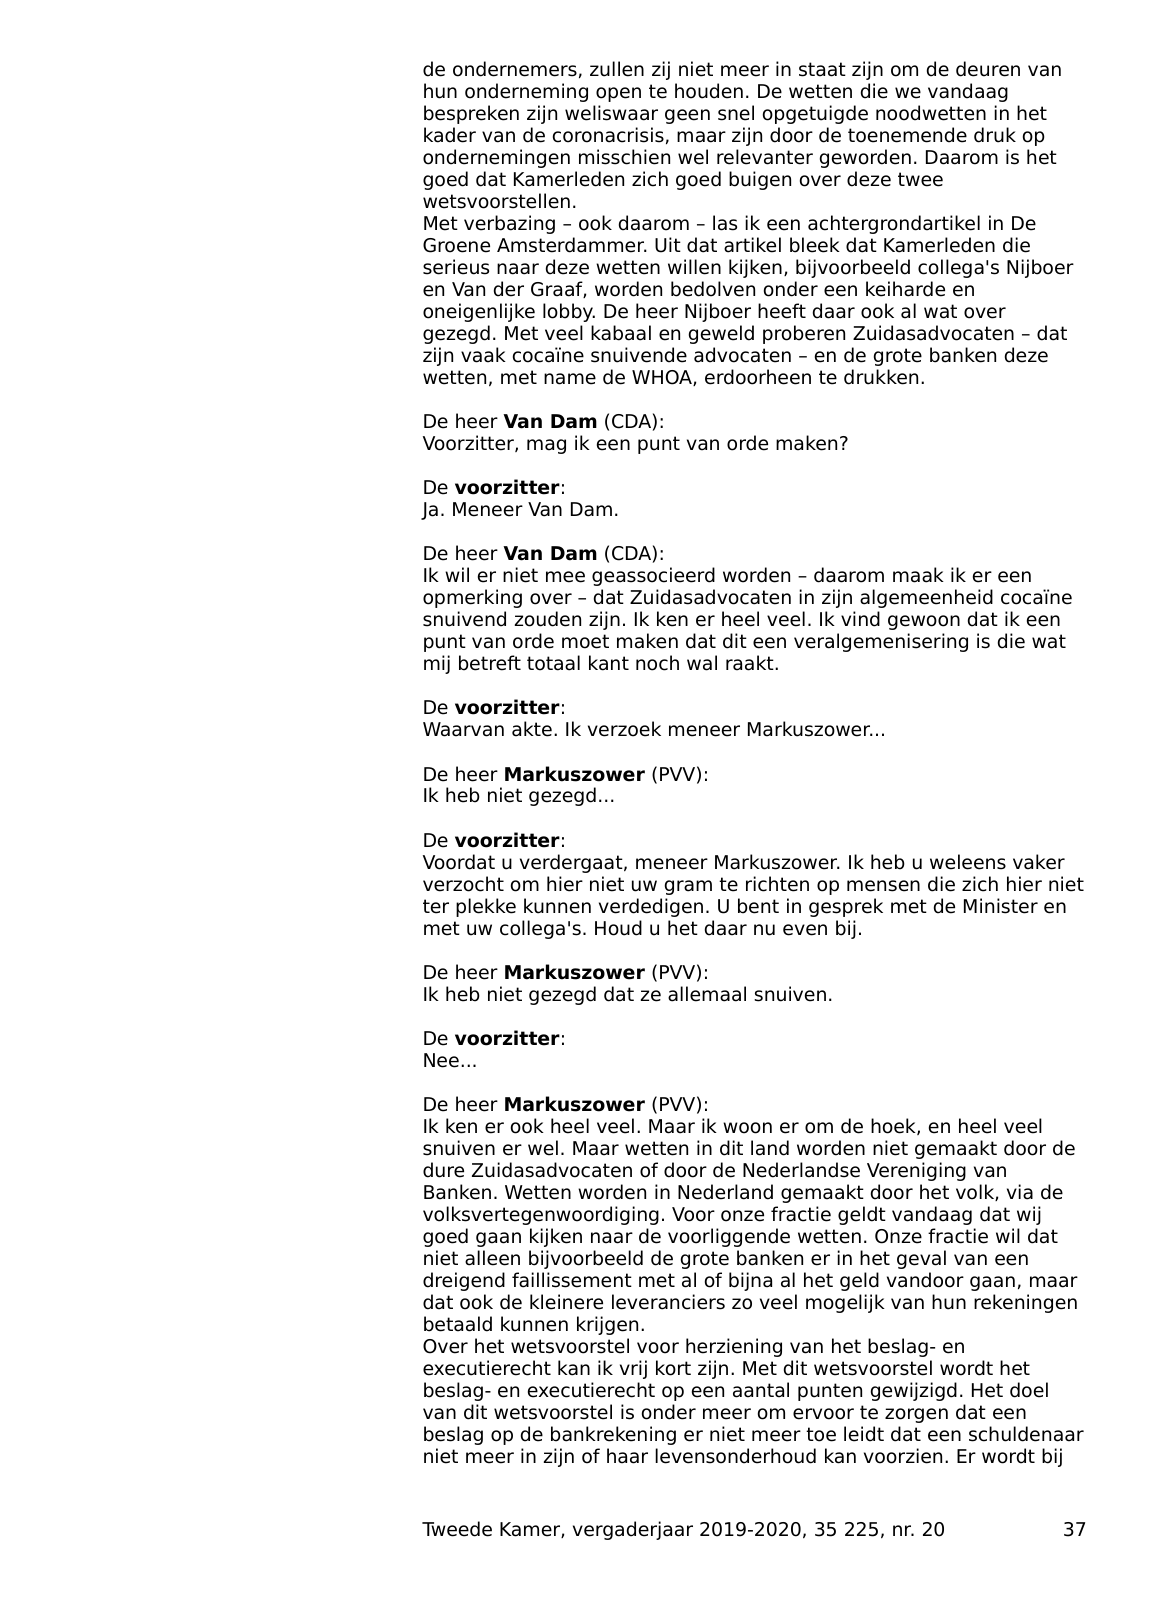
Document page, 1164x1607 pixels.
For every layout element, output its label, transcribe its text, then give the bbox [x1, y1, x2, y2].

text De heer Markuszower (PVV): [422, 962, 1087, 984]
text De heer Markuszower (PVV): [422, 1094, 1087, 1116]
text Waarvan akte. Ik verzoek meneer Markuszower... [422, 719, 1087, 741]
text De voorzitter: [422, 697, 1087, 719]
text De heer Van Dam (CDA): [422, 411, 1087, 433]
text Voorzitter, mag ik een punt van orde maken? [422, 433, 1087, 455]
text De voorzitter: [422, 477, 1087, 499]
text Voordat u verdergaat, meneer Markuszower. Ik heb u weleens vaker verzocht om hier niet uw gram te richten op mensen die zich hier niet ter plekke kunnen verdedigen. U bent in gesprek met de Minister en met uw collega's. Houd u het daar nu even bij. [422, 852, 1087, 939]
text Nee... [422, 1050, 1087, 1072]
text Ik heb niet gezegd dat ze allemaal snuiven. [422, 984, 1087, 1006]
text De voorzitter: [422, 1028, 1087, 1050]
text Ik heb niet gezegd... [422, 785, 1087, 807]
text Ik wil er niet mee geassocieerd worden – daarom maak ik er een opmerking over – dat Zuidasadvocaten in zijn algemeenheid cocaïne snuivend zouden zijn. Ik ken er heel veel. Ik vind gewoon dat ik een punt van orde moet maken dat dit een veralgemenisering is die wat mij betreft totaal kant noch wal raakt. [422, 565, 1087, 675]
text De voorzitter: [422, 829, 1087, 852]
text Met verbazing – ook daarom – las ik een achtergrondartikel in De Groene Amsterdammer. Uit dat artikel bleek dat Kamerleden die serieus naar deze wetten willen kijken, bijvoorbeeld collega's Nijboer en Van der Graaf, worden bedolven onder een keiharde en oneigenlijke lobby. De heer Nijboer heeft daar ook al wat over gezegd. Met veel kabaal en geweld proberen Zuidasadvocaten – dat zijn vaak cocaïne snuivende advocaten – en de grote banken deze wetten, met name de WHOA, erdoorheen te drukken. [422, 213, 1087, 389]
text De heer Markuszower (PVV): [422, 763, 1087, 785]
text Ik ken er ook heel veel. Maar ik woon er om de hoek, en heel veel snuiven er wel. Maar wetten in dit land worden niet gemaakt door de dure Zuidasadvocaten of door de Nederlandse Vereniging van Banken. Wetten worden in Nederland gemaakt door het volk, via de volksvertegenwoordiging. Voor onze fractie geldt vandaag dat wij goed gaan kijken naar de voorliggende wetten. Onze fractie wil dat niet alleen bijvoorbeeld de grote banken er in het geval van een dreigend faillissement met al of bijna al het geld vandoor gaan, maar dat ook de kleinere leveranciers zo veel mogelijk van hun rekeningen betaald kunnen krijgen. [422, 1116, 1087, 1336]
text de ondernemers, zullen zij niet meer in staat zijn om de deuren van hun onderneming open te houden. De wetten die we vandaag bespreken zijn weliswaar geen snel opgetuigde noodwetten in het kader van de coronacrisis, maar zijn door de toenemende druk op ondernemingen misschien wel relevanter geworden. Daarom is het goed dat Kamerleden zich goed buigen over deze twee wetsvoorstellen. [422, 59, 1087, 213]
text De heer Van Dam (CDA): [422, 543, 1087, 565]
text Over het wetsvoorstel voor herziening van het beslag- en executierecht kan ik vrij kort zijn. Met dit wetsvoorstel wordt het beslag- en executierecht op een aantal punten gewijzigd. Het doel van dit wetsvoorstel is onder meer om ervoor te zorgen dat een beslag op de bankrekening er niet meer toe leidt dat een schuldenaar niet meer in zijn of haar levensonderhoud kan voorzien. Er wordt bij [422, 1336, 1087, 1468]
text Ja. Meneer Van Dam. [422, 499, 1087, 521]
